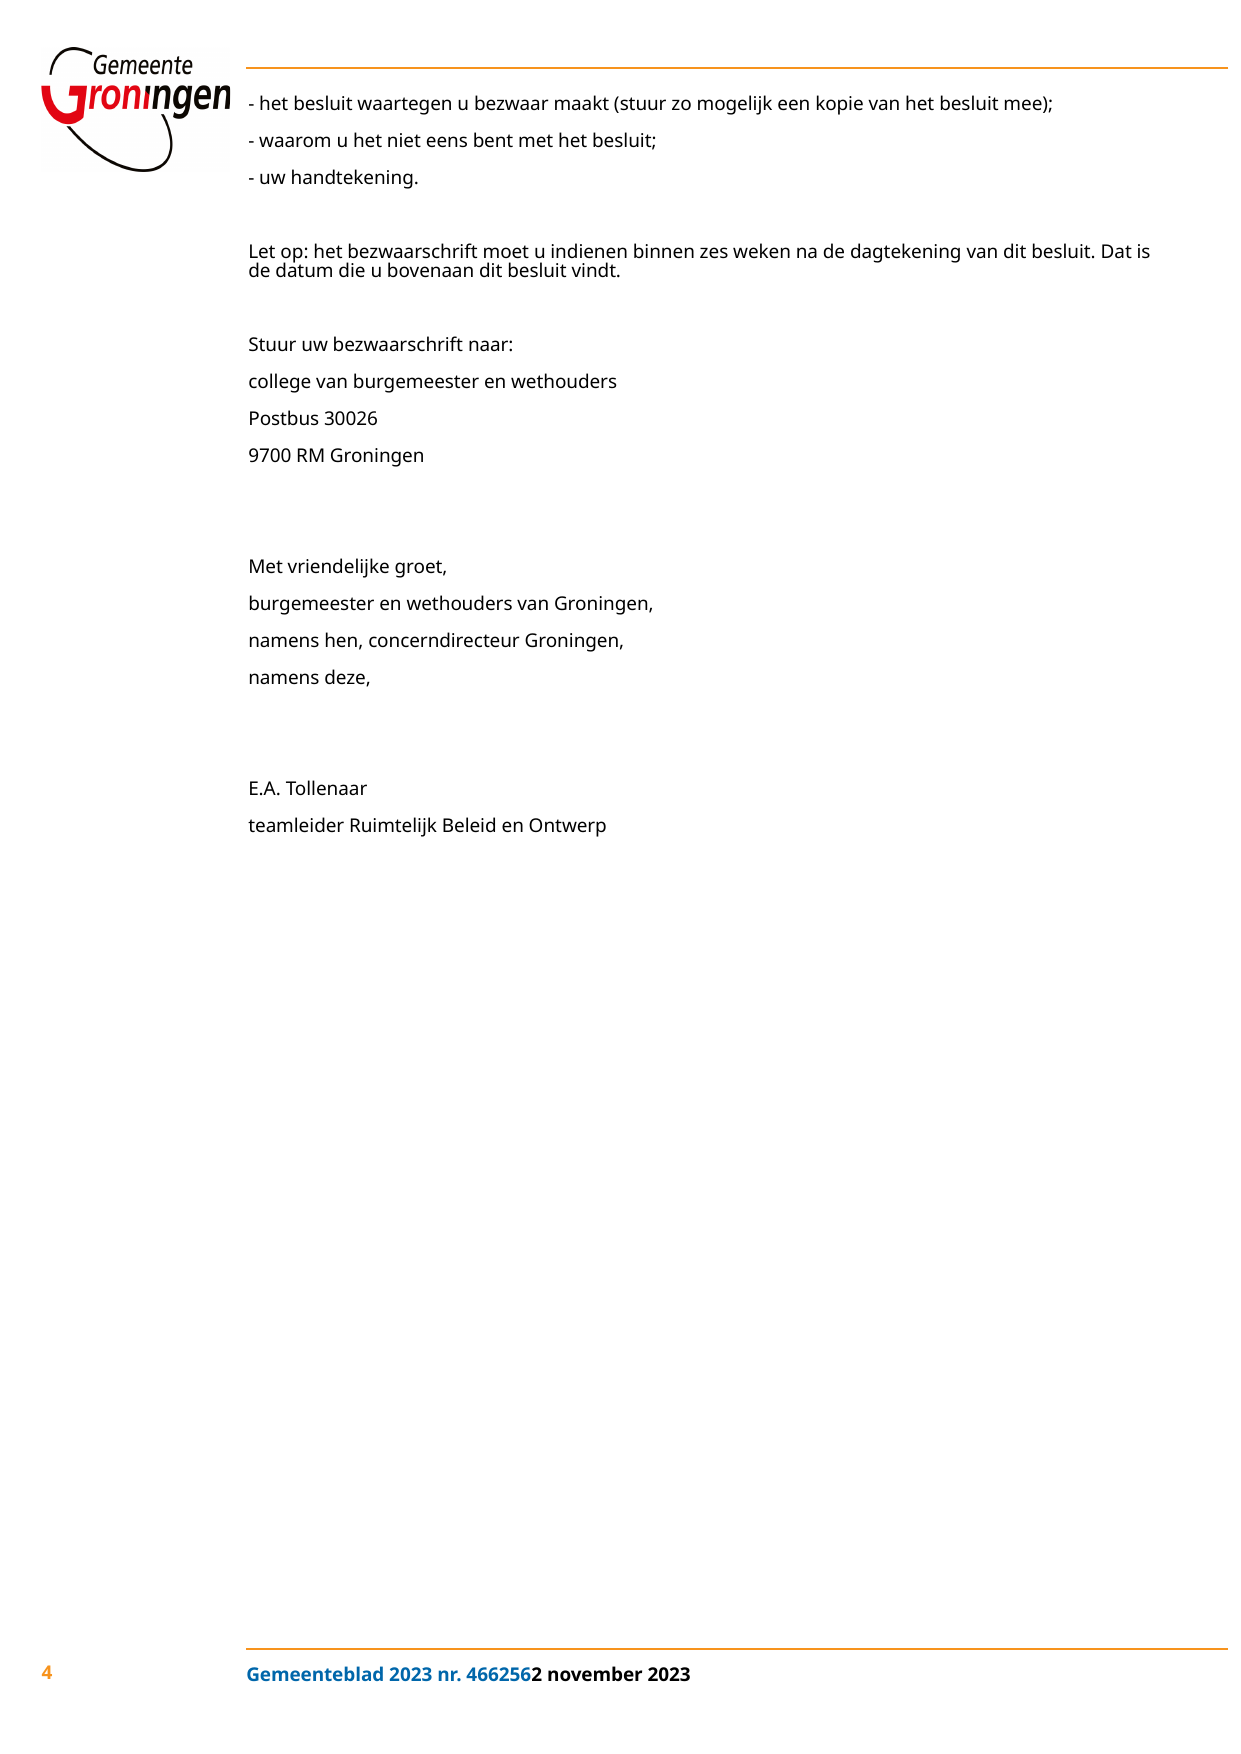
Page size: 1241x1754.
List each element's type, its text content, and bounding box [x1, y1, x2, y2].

text namens hen, concerndirecteur Groningen, [248, 632, 1152, 651]
text college van burgemeester en wethouders [248, 373, 1152, 392]
text Met vriendelijke groet, [248, 558, 1152, 577]
text - het besluit waartegen u bezwaar maakt (stuur zo mogelijk een kopie van het besluit mee); [248, 95, 1152, 114]
text Postbus 30026 [248, 410, 1152, 429]
text - uw handtekening. [248, 169, 1152, 188]
text Stuur uw bezwaarschrift naar: [248, 336, 1152, 355]
text - waarom u het niet eens bent met het besluit; [248, 132, 1152, 151]
text Let op: het bezwaarschrift moet u indienen binnen zes weken na de dagtekening van dit besluit. Dat is de datum die u bovenaan dit besluit vindt. [248, 243, 1152, 281]
picture [41, 47, 231, 172]
text E.A. Tollenaar [248, 780, 1152, 799]
text burgemeester en wethouders van Groningen, [248, 595, 1152, 614]
text namens deze, [248, 669, 1152, 688]
text teamleider Ruimtelijk Beleid en Ontwerp [248, 817, 1152, 836]
text 9700 RM Groningen [248, 447, 1152, 466]
